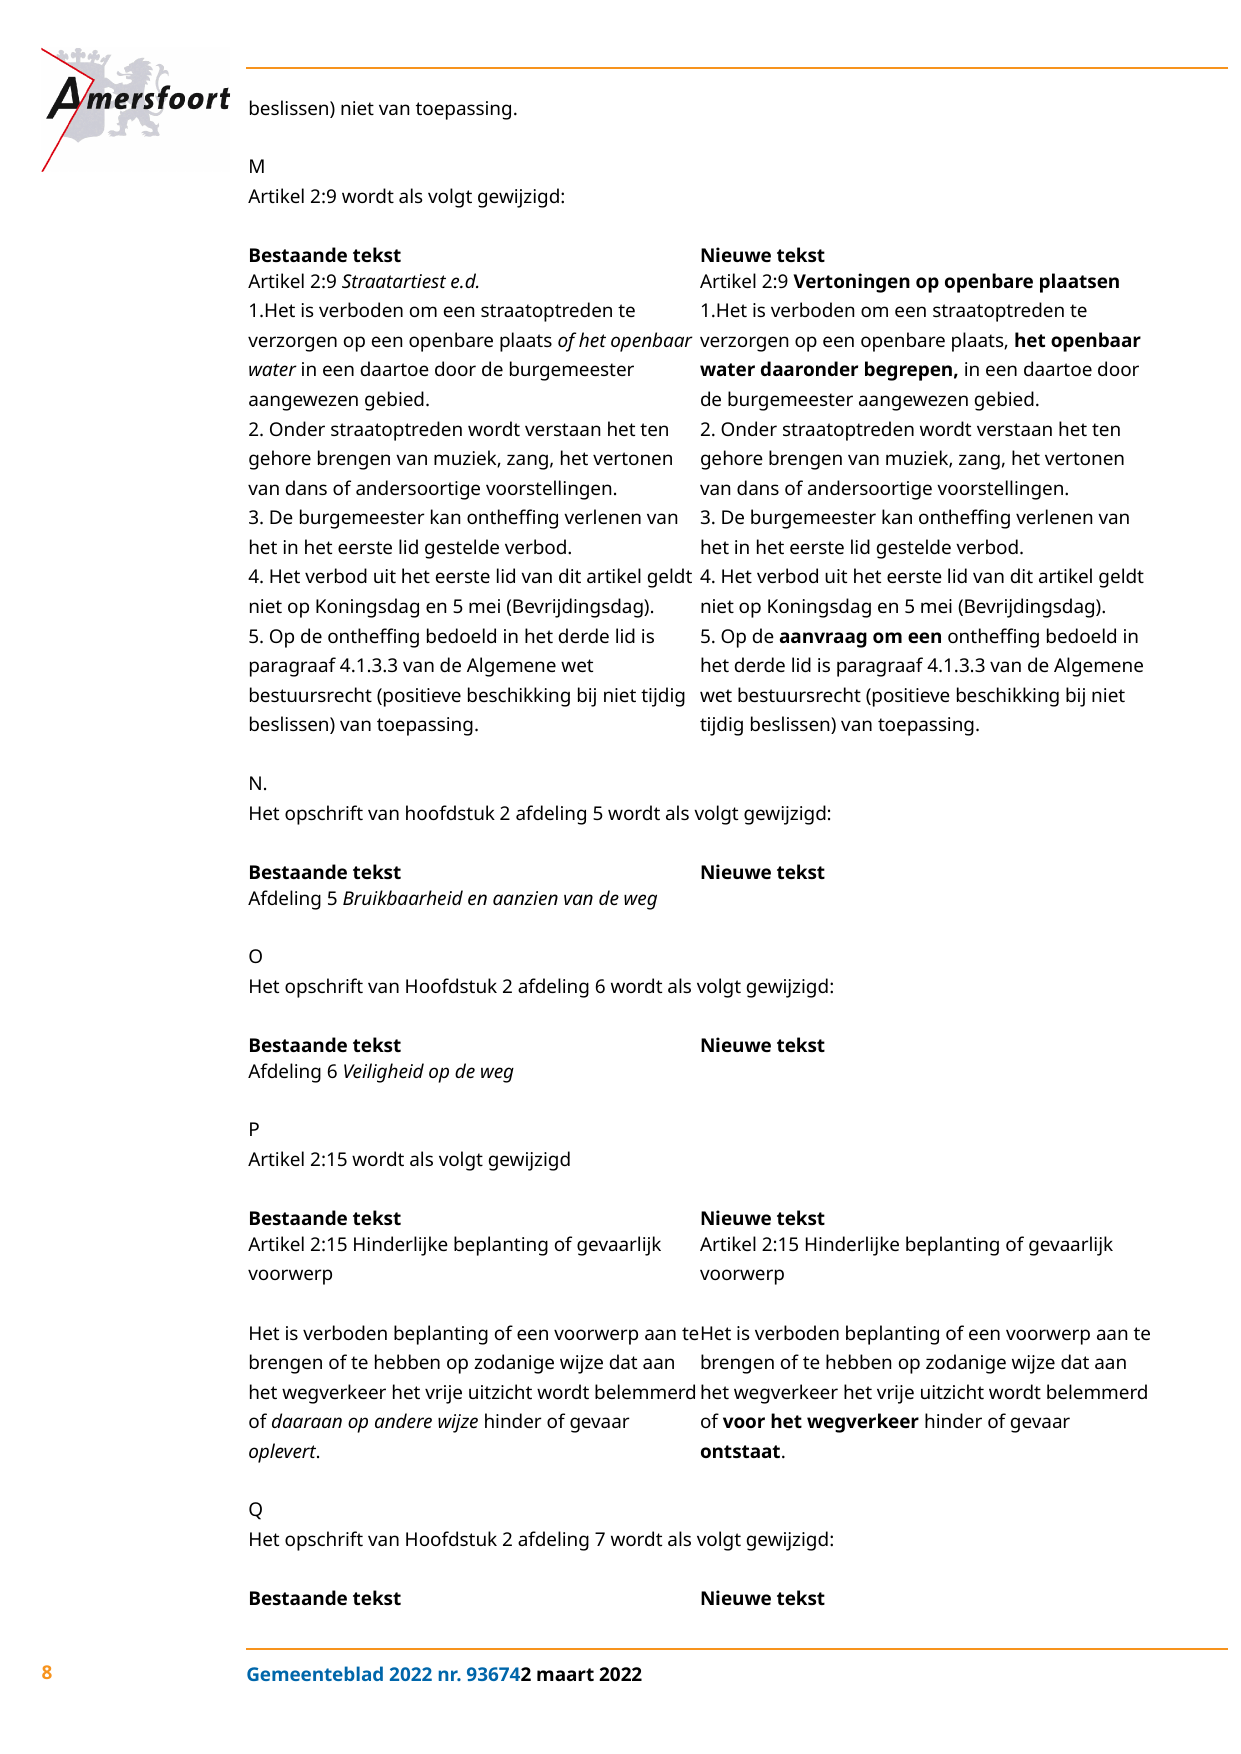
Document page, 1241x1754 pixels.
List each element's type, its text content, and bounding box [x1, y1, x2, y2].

table_header Nieuwe tekst [700, 1032, 1152, 1058]
table_header Bestaande tekst [248, 242, 700, 268]
table_header Nieuwe tekst [700, 242, 1152, 268]
table_header Nieuwe tekst [700, 1586, 1152, 1611]
table_cell [700, 1058, 1152, 1084]
text Artikel 2:15 wordt als volgt gewijzigd [248, 1146, 1152, 1172]
text P [248, 1116, 1152, 1142]
text O [248, 943, 1152, 969]
table_header Nieuwe tekst [700, 1205, 1152, 1231]
table_header Bestaande tekst [248, 1032, 700, 1058]
table_cell Afdeling 6 Veiligheid op de weg [248, 1058, 700, 1084]
table_header Bestaande tekst [248, 1586, 700, 1611]
table_header Nieuwe tekst [700, 859, 1152, 885]
text Het opschrift van Hoofdstuk 2 afdeling 6 wordt als volgt gewijzigd: [248, 973, 1152, 999]
table_cell beslissen) niet van toepassing. [248, 95, 700, 121]
table_cell Artikel 2:15 Hinderlijke beplanting of gevaarlijk voorwerp Het is verboden beplanting of een voorwerp aan te brengen of te hebben op zodanige wijze dat aan het wegverkeer het vrije uitzicht wordt belemmerd of voor het wegverkeer hinder of gevaar ontstaat. [700, 1231, 1152, 1464]
table_header Bestaande tekst [248, 1205, 700, 1231]
text Het opschrift van hoofdstuk 2 afdeling 5 wordt als volgt gewijzigd: [248, 800, 1152, 826]
text N. [248, 770, 1152, 796]
picture [41, 47, 231, 172]
text Artikel 2:9 wordt als volgt gewijzigd: [248, 183, 1152, 209]
text Q [248, 1497, 1152, 1522]
table_cell [700, 885, 1152, 911]
table_cell Artikel 2:9 Straatartiest e.d. 1.Het is verboden om een straatoptreden te verzorgen op een openbare plaats of het openbaar water in een daartoe door de burgemeester aangewezen gebied. 2. Onder straatoptreden wordt verstaan het ten gehore brengen van muziek, zang, het vertonen van dans of andersoortige voorstellingen. 3. De burgemeester kan ontheffing verlenen van het in het eerste lid gestelde verbod. 4. Het verbod uit het eerste lid van dit artikel geldt niet op Koningsdag en 5 mei (Bevrijdingsdag). 5. Op de ontheffing bedoeld in het derde lid is paragraaf 4.1.3.3 van de Algemene wet bestuursrecht (positieve beschikking bij niet tijdig beslissen) van toepassing. [248, 268, 700, 737]
table_cell Artikel 2:15 Hinderlijke beplanting of gevaarlijk voorwerp Het is verboden beplanting of een voorwerp aan te brengen of te hebben op zodanige wijze dat aan het wegverkeer het vrije uitzicht wordt belemmerd of daaraan op andere wijze hinder of gevaar oplevert. [248, 1231, 700, 1464]
text Het opschrift van Hoofdstuk 2 afdeling 7 wordt als volgt gewijzigd: [248, 1526, 1152, 1552]
table_cell Afdeling 5 Bruikbaarheid en aanzien van de weg [248, 885, 700, 911]
text M [248, 153, 1152, 179]
table_header Bestaande tekst [248, 859, 700, 885]
table_cell Artikel 2:9 Vertoningen op openbare plaatsen 1.Het is verboden om een straatoptreden te verzorgen op een openbare plaats, het openbaar water daaronder begrepen, in een daartoe door de burgemeester aangewezen gebied. 2. Onder straatoptreden wordt verstaan het ten gehore brengen van muziek, zang, het vertonen van dans of andersoortige voorstellingen. 3. De burgemeester kan ontheffing verlenen van het in het eerste lid gestelde verbod. 4. Het verbod uit het eerste lid van dit artikel geldt niet op Koningsdag en 5 mei (Bevrijdingsdag). 5. Op de aanvraag om een ontheffing bedoeld in het derde lid is paragraaf 4.1.3.3 van de Algemene wet bestuursrecht (positieve beschikking bij niet tijdig beslissen) van toepassing. [700, 268, 1152, 737]
